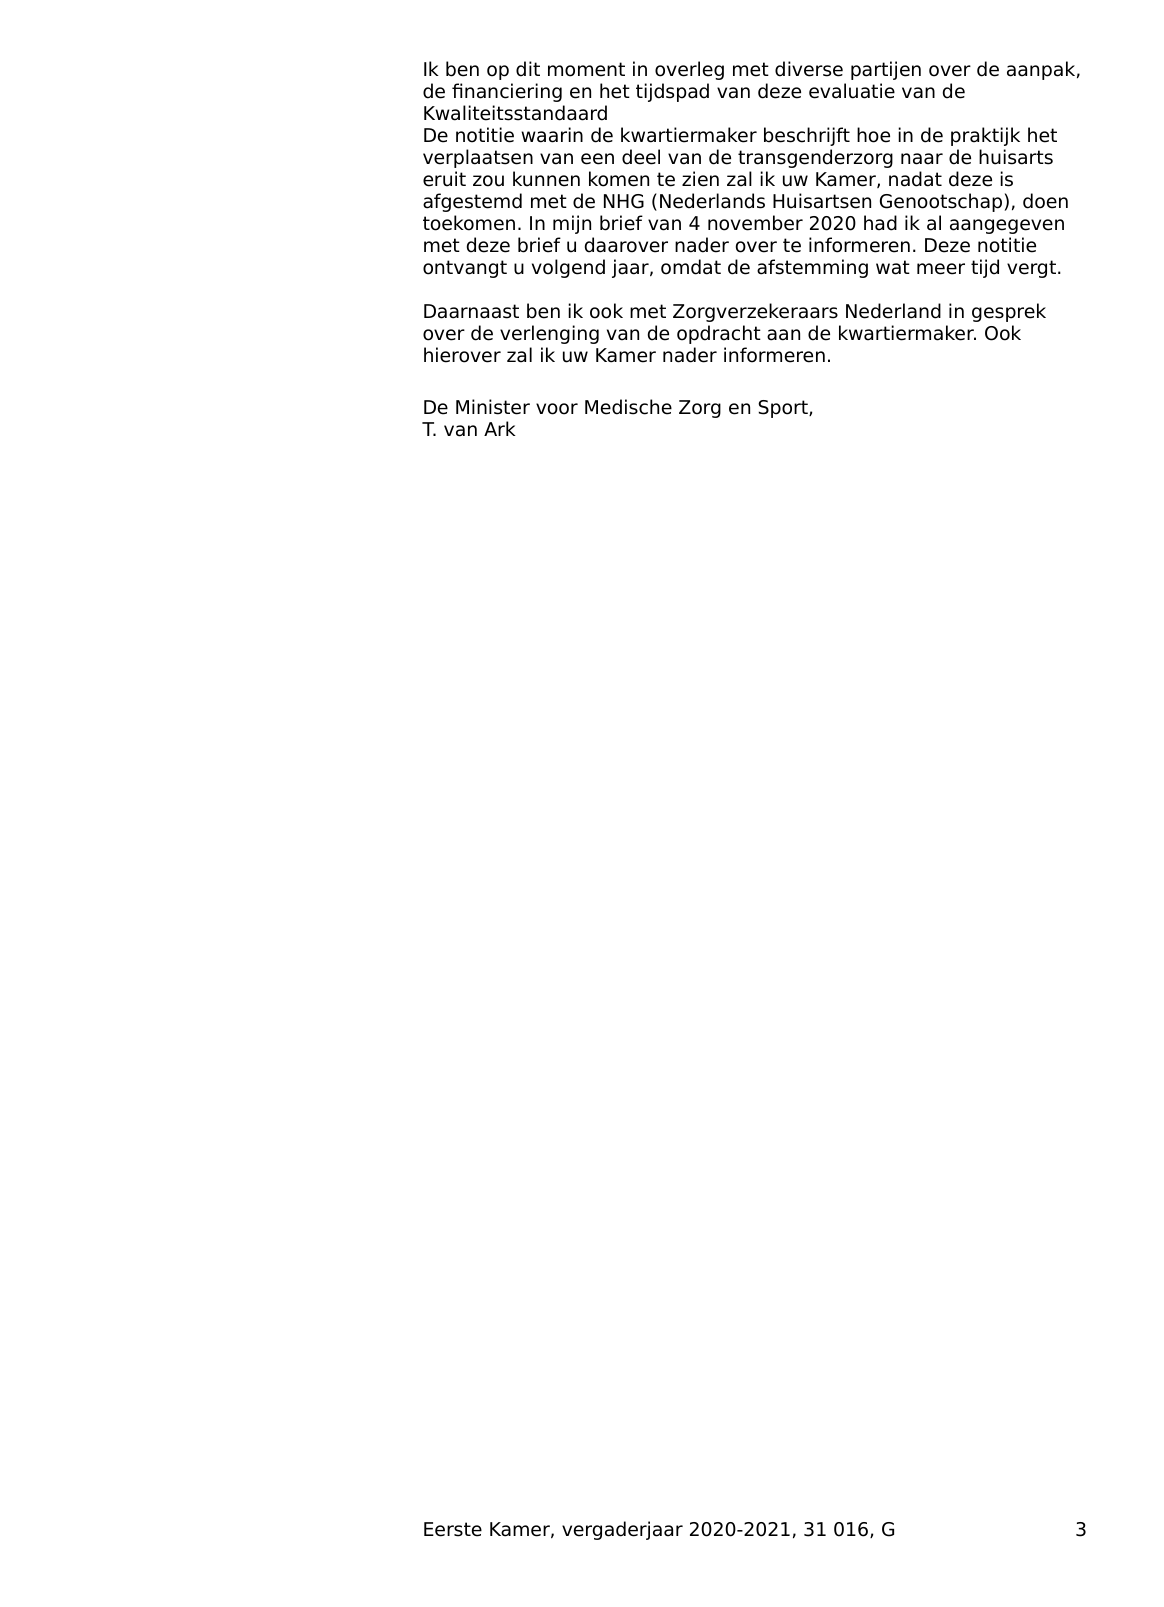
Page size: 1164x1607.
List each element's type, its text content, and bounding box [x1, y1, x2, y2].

text De Minister voor Medische Zorg en Sport, T. van Ark [422, 397, 1087, 441]
text Ik ben op dit moment in overleg met diverse partijen over de aanpak, de financiering en het tijdspad van deze evaluatie van de Kwaliteitsstandaard [422, 59, 1087, 125]
text De notitie waarin de kwartiermaker beschrijft hoe in de praktijk het verplaatsen van een deel van de transgenderzorg naar de huisarts eruit zou kunnen komen te zien zal ik uw Kamer, nadat deze is afgestemd met de NHG (Nederlands Huisartsen Genootschap), doen toekomen. In mijn brief van 4 november 2020 had ik al aangegeven met deze brief u daarover nader over te informeren. Deze notitie ontvangt u volgend jaar, omdat de afstemming wat meer tijd vergt. [422, 125, 1087, 279]
text Daarnaast ben ik ook met Zorgverzekeraars Nederland in gesprek over de verlenging van de opdracht aan de kwartiermaker. Ook hierover zal ik uw Kamer nader informeren. [422, 301, 1087, 367]
